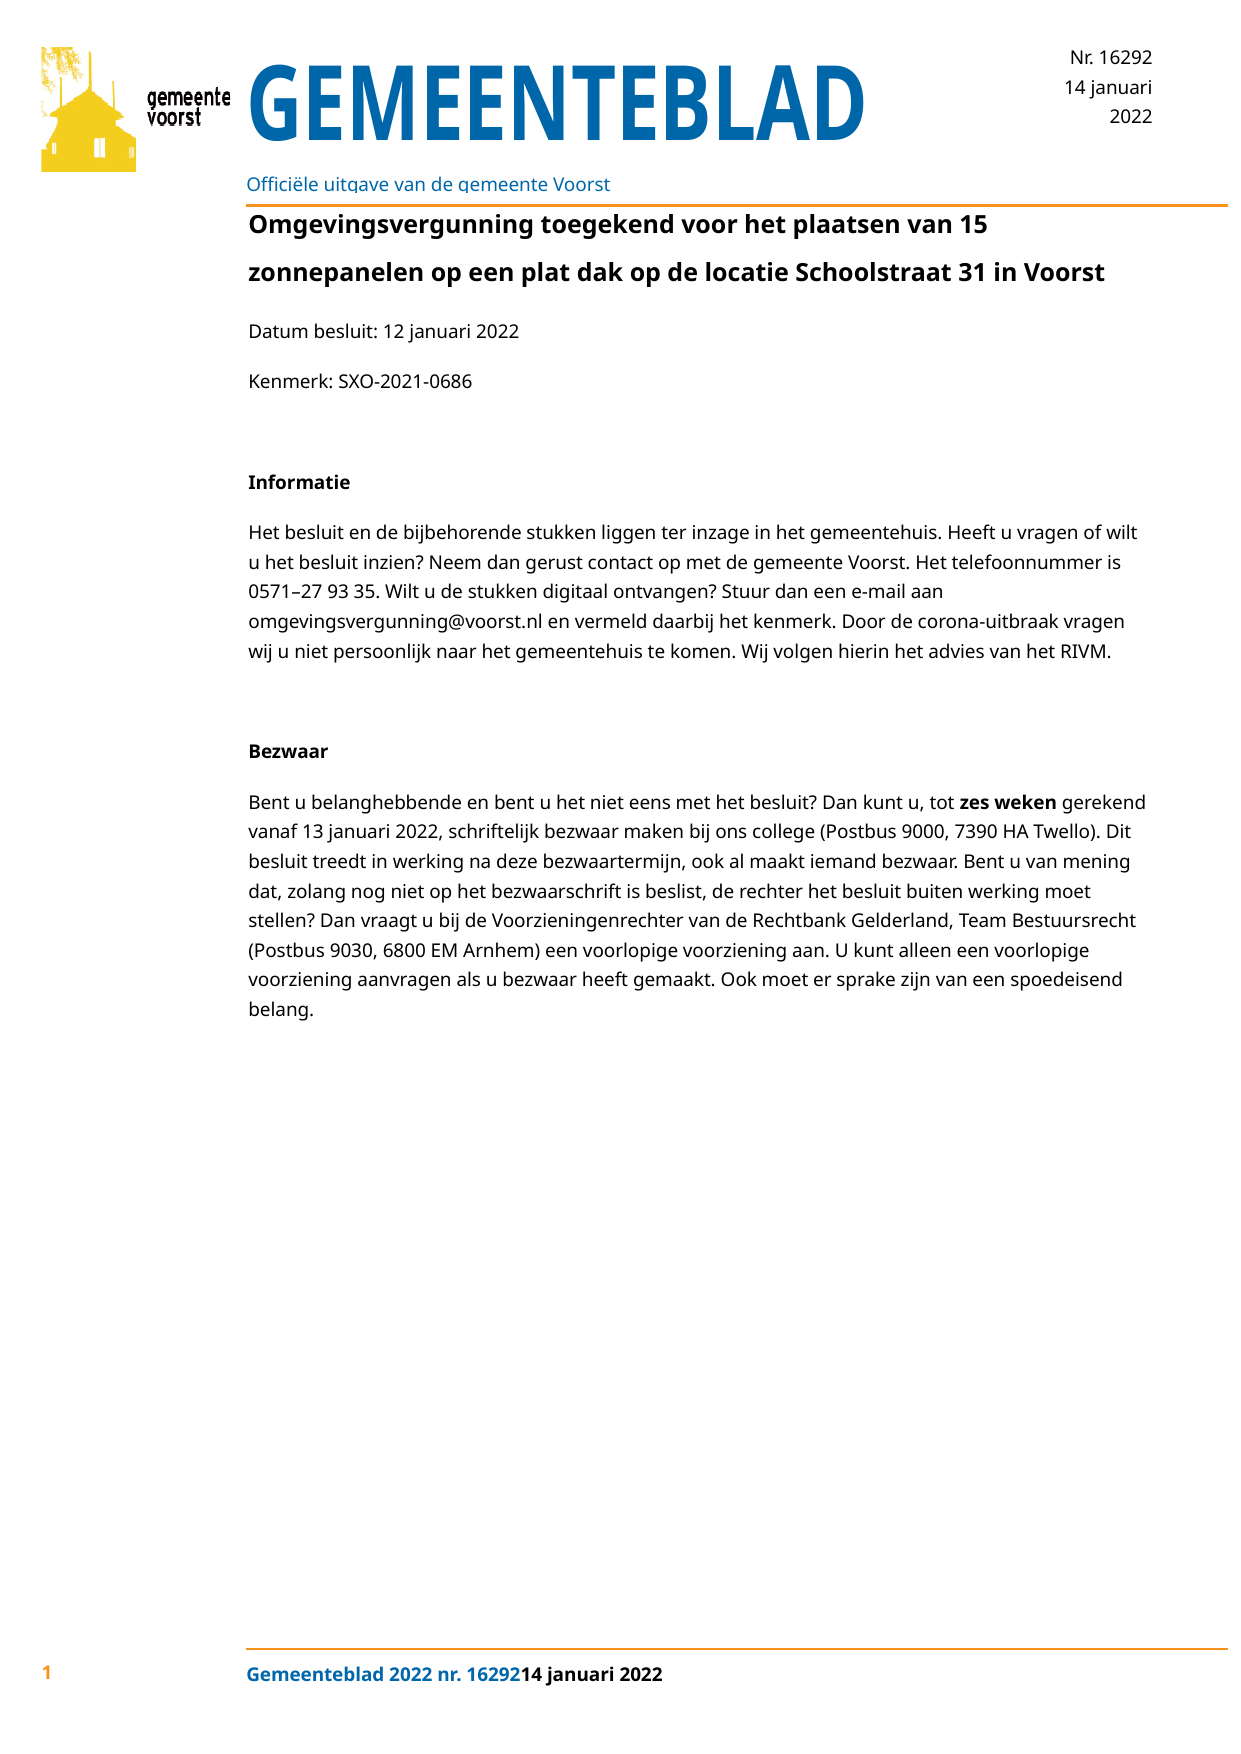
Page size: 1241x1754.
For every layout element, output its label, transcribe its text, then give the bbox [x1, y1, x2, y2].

text Bezwaar [248, 739, 1152, 764]
text Het besluit en de bijbehorende stukken liggen ter inzage in het gemeentehuis. Heeft u vragen of wilt u het besluit inzien? Neem dan gerust contact op met de gemeente Voorst. Het telefoonnummer is 0571–27 93 35. Wilt u de stukken digitaal ontvangen? Stuur dan een e-mail aan omgevingsvergunning@voorst.nl en vermeld daarbij het kenmerk. Door de corona-uitbraak vragen wij u niet persoonlijk naar het gemeentehuis te komen. Wij volgen hierin het advies van het RIVM. [248, 519, 1152, 664]
text Bent u belanghebbende en bent u het niet eens met het besluit? Dan kunt u, tot zes weken gerekend vanaf 13 januari 2022, schriftelijk bezwaar maken bij ons college (Postbus 9000, 7390 HA Twello). Dit besluit treedt in werking na deze bezwaartermijn, ook al maakt iemand bezwaar. Bent u van mening dat, zolang nog niet op het bezwaarschrift is beslist, de rechter het besluit buiten werking moet stellen? Dan vraagt u bij de Voorzieningenrechter van de Rechtbank Gelderland, Team Bestuursrecht (Postbus 9030, 6800 EM Arnhem) een voorlopige voorziening aan. U kunt alleen een voorlopige voorziening aanvragen als u bezwaar heeft gemaakt. Ook moet er sprake zijn van een spoedeisend belang. [248, 789, 1152, 1022]
text Omgevingsvergunning toegekend voor het plaatsen van 15 zonnepanelen op een plat dak op de locatie Schoolstraat 31 in Voorst [248, 207, 1152, 288]
picture [41, 47, 231, 172]
text Datum besluit: 12 januari 2022 [248, 318, 1152, 344]
text Kenmerk: SXO-2021-0686 [248, 368, 1152, 394]
text Informatie [248, 469, 1152, 495]
